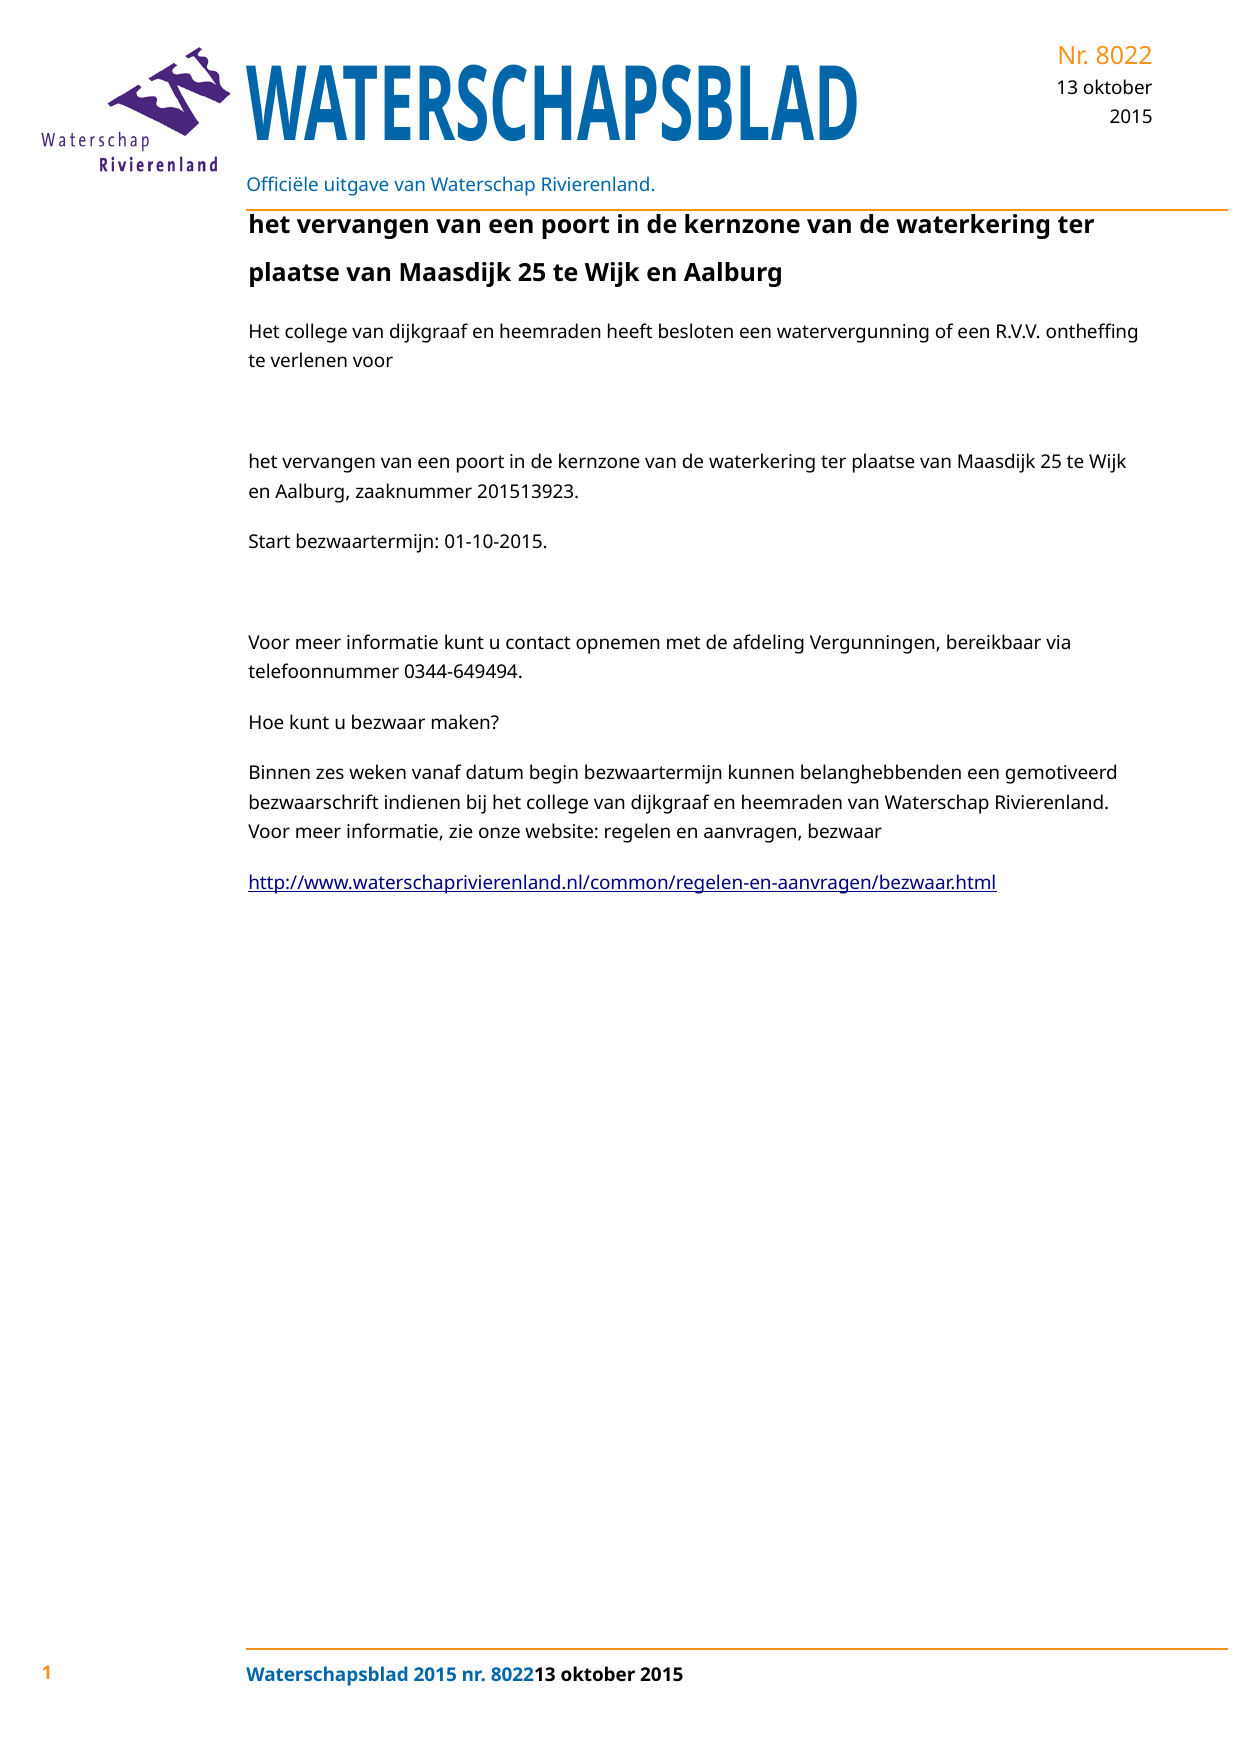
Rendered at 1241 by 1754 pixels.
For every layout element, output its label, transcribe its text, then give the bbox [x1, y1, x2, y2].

text Voor meer informatie kunt u contact opnemen met de afdeling Vergunningen, bereikbaar via telefoonnummer 0344-649494. [248, 629, 1152, 684]
text Het college van dijkgraaf en heemraden heeft besloten een watervergunning of een R.V.V. ontheffing te verlenen voor [248, 318, 1152, 373]
text Start bezwaartermijn: 01-10-2015. [248, 528, 1152, 554]
text het vervangen van een poort in de kernzone van de waterkering ter plaatse van Maasdijk 25 te Wijk en Aalburg, zaaknummer 201513923. [248, 448, 1152, 504]
text het vervangen van een poort in de kernzone van de waterkering ter plaatse van Maasdijk 25 te Wijk en Aalburg [248, 211, 1152, 288]
text http://www.waterschaprivierenland.nl/common/regelen-en-aanvragen/bezwaar.html [248, 869, 1152, 895]
text Hoe kunt u bezwaar maken? [248, 709, 1152, 735]
picture [41, 47, 231, 172]
text Binnen zes weken vanaf datum begin bezwaartermijn kunnen belanghebbenden een gemotiveerd bezwaarschrift indienen bij het college van dijkgraaf en heemraden van Waterschap Rivierenland. Voor meer informatie, zie onze website: regelen en aanvragen, bezwaar [248, 759, 1152, 844]
